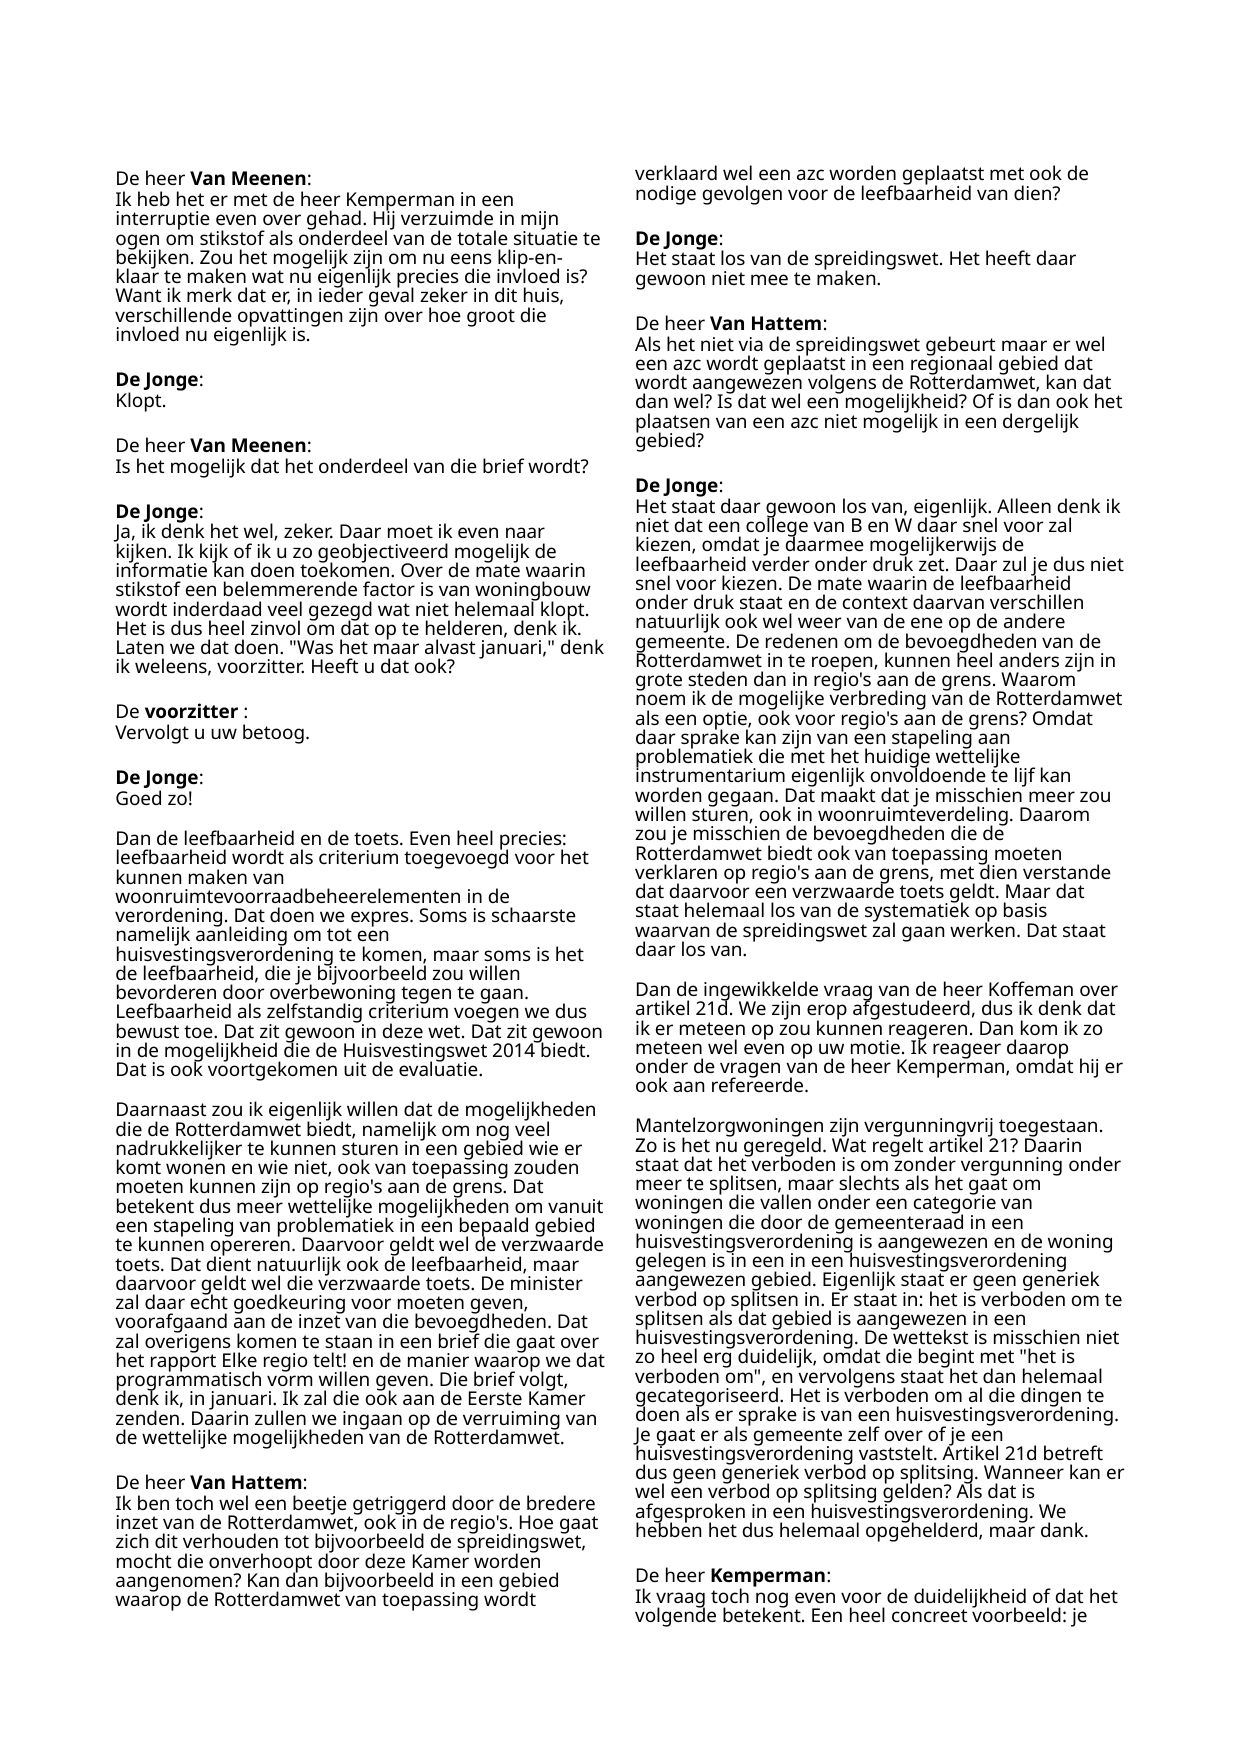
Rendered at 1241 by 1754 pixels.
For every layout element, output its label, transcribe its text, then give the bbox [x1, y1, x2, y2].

text Het staat los van de spreidingswet. Het heeft daar gewoon niet mee te maken. [635, 250, 1125, 289]
text verklaard wel een azc worden geplaatst met ook de nodige gevolgen voor de leefbaarheid van dien? [635, 165, 1125, 204]
text De heer Van Hattem: [635, 310, 1125, 336]
text De Jonge: [115, 498, 605, 523]
text Ik vraag toch nog even voor de duidelijkheid of dat het volgende betekent. Een heel concreet voorbeeld: je [635, 1588, 1125, 1626]
text De voorzitter : [115, 698, 605, 724]
text Goed zo! [115, 790, 605, 809]
text De Jonge: [635, 225, 1125, 250]
text De Jonge: [635, 472, 1125, 498]
text De heer Van Hattem: [115, 1469, 605, 1495]
text De heer Van Meenen: [115, 165, 605, 191]
text Vervolgt u uw betoog. [115, 724, 605, 743]
text Daarnaast zou ik eigenlijk willen dat de mogelijkheden die de Rotterdamwet biedt, namelijk om nog veel nadrukkelijker te kunnen sturen in een gebied wie er komt wonen en wie niet, ook van toepassing zouden moeten kunnen zijn op regio's aan de grens. Dat betekent dus meer wettelijke mogelijkheden om vanuit een stapeling van problematiek in een bepaald gebied te kunnen opereren. Daarvoor geldt wel de verzwaarde toets. Dat dient natuurlijk ook de leefbaarheid, maar daarvoor geldt wel die verzwaarde toets. De minister zal daar echt goedkeuring voor moeten geven, voorafgaand aan de inzet van die bevoegdheden. Dat zal overigens komen te staan in een brief die gaat over het rapport Elke regio telt! en de manier waarop we dat programmatisch vorm willen geven. Die brief volgt, denk ik, in januari. Ik zal die ook aan de Eerste Kamer zenden. Daarin zullen we ingaan op de verruiming van de wettelijke mogelijkheden van de Rotterdamwet. [115, 1101, 605, 1448]
text Ja, ik denk het wel, zeker. Daar moet ik even naar kijken. Ik kijk of ik u zo geobjectiveerd mogelijk de informatie kan doen toekomen. Over de mate waarin stikstof een belemmerende factor is van woningbouw wordt inderdaad veel gezegd wat niet helemaal klopt. Het is dus heel zinvol om dat op te helderen, denk ik. Laten we dat doen. "Was het maar alvast januari," denk ik weleens, voorzitter. Heeft u dat ook? [115, 523, 605, 678]
text Klopt. [115, 392, 605, 411]
text De heer Van Meenen: [115, 432, 605, 458]
text Ik ben toch wel een beetje getriggerd door de bredere inzet van de Rotterdamwet, ook in de regio's. Hoe gaat zich dit verhouden tot bijvoorbeeld de spreidingswet, mocht die onverhoopt door deze Kamer worden aangenomen? Kan dan bijvoorbeeld in een gebied waarop de Rotterdamwet van toepassing wordt [115, 1495, 605, 1610]
text Dan de ingewikkelde vraag van de heer Koffeman over artikel 21d. We zijn erop afgestudeerd, dus ik denk dat ik er meteen op zou kunnen reageren. Dan kom ik zo meteen wel even op uw motie. Ik reageer daarop onder de vragen van de heer Kemperman, omdat hij er ook aan refereerde. [635, 981, 1125, 1097]
text De Jonge: [115, 366, 605, 392]
text Het staat daar gewoon los van, eigenlijk. Alleen denk ik niet dat een college van B en W daar snel voor zal kiezen, omdat je daarmee mogelijkerwijs de leefbaarheid verder onder druk zet. Daar zul je dus niet snel voor kiezen. De mate waarin de leefbaarheid onder druk staat en de context daarvan verschillen natuurlijk ook wel weer van de ene op de andere gemeente. De redenen om de bevoegdheden van de Rotterdamwet in te roepen, kunnen heel anders zijn in grote steden dan in regio's aan de grens. Waarom noem ik de mogelijke verbreding van de Rotterdamwet als een optie, ook voor regio's aan de grens? Omdat daar sprake kan zijn van een stapeling aan problematiek die met het huidige wettelijke instrumentarium eigenlijk onvoldoende te lijf kan worden gegaan. Dat maakt dat je misschien meer zou willen sturen, ook in woonruimteverdeling. Daarom zou je misschien de bevoegdheden die de Rotterdamwet biedt ook van toepassing moeten verklaren op regio's aan de grens, met dien verstande dat daarvoor een verzwaarde toets geldt. Maar dat staat helemaal los van de systematiek op basis waarvan de spreidingswet zal gaan werken. Dat staat daar los van. [635, 498, 1125, 960]
text Is het mogelijk dat het onderdeel van die brief wordt? [115, 458, 605, 477]
text Dan de leefbaarheid en de toets. Even heel precies: leefbaarheid wordt als criterium toegevoegd voor het kunnen maken van woonruimtevoorraadbeheerelementen in de verordening. Dat doen we expres. Soms is schaarste namelijk aanleiding om tot een huisvestingsverordening te komen, maar soms is het de leefbaarheid, die je bijvoorbeeld zou willen bevorderen door overbewoning tegen te gaan. Leefbaarheid als zelfstandig criterium voegen we dus bewust toe. Dat zit gewoon in deze wet. Dat zit gewoon in de mogelijkheid die de Huisvestingswet 2014 biedt. Dat is ook voortgekomen uit de evaluatie. [115, 830, 605, 1081]
text De heer Kemperman: [635, 1562, 1125, 1588]
text Als het niet via de spreidingswet gebeurt maar er wel een azc wordt geplaatst in een regionaal gebied dat wordt aangewezen volgens de Rotterdamwet, kan dat dan wel? Is dat wel een mogelijkheid? Of is dan ook het plaatsen van een azc niet mogelijk in een dergelijk gebied? [635, 336, 1125, 451]
text Ik heb het er met de heer Kemperman in een interruptie even over gehad. Hij verzuimde in mijn ogen om stikstof als onderdeel van de totale situatie te bekijken. Zou het mogelijk zijn om nu eens klip-en-klaar te maken wat nu eigenlijk precies die invloed is? Want ik merk dat er, in ieder geval zeker in dit huis, verschillende opvattingen zijn over hoe groot die invloed nu eigenlijk is. [115, 191, 605, 345]
text De Jonge: [115, 764, 605, 790]
text Mantelzorgwoningen zijn vergunningvrij toegestaan. Zo is het nu geregeld. Wat regelt artikel 21? Daarin staat dat het verboden is om zonder vergunning onder meer te splitsen, maar slechts als het gaat om woningen die vallen onder een categorie van woningen die door de gemeenteraad in een huisvestingsverordening is aangewezen en de woning gelegen is in een in een huisvestingsverordening aangewezen gebied. Eigenlijk staat er geen generiek verbod op splitsen in. Er staat in: het is verboden om te splitsen als dat gebied is aangewezen in een huisvestingsverordening. De wettekst is misschien niet zo heel erg duidelijk, omdat die begint met "het is verboden om", en vervolgens staat het dan helemaal gecategoriseerd. Het is verboden om al die dingen te doen als er sprake is van een huisvestingsverordening. Je gaat er als gemeente zelf over of je een huisvestingsverordening vaststelt. Artikel 21d betreft dus geen generiek verbod op splitsing. Wanneer kan er wel een verbod op splitsing gelden? Als dat is afgesproken in een huisvestingsverordening. We hebben het dus helemaal opgehelderd, maar dank. [635, 1117, 1125, 1541]
